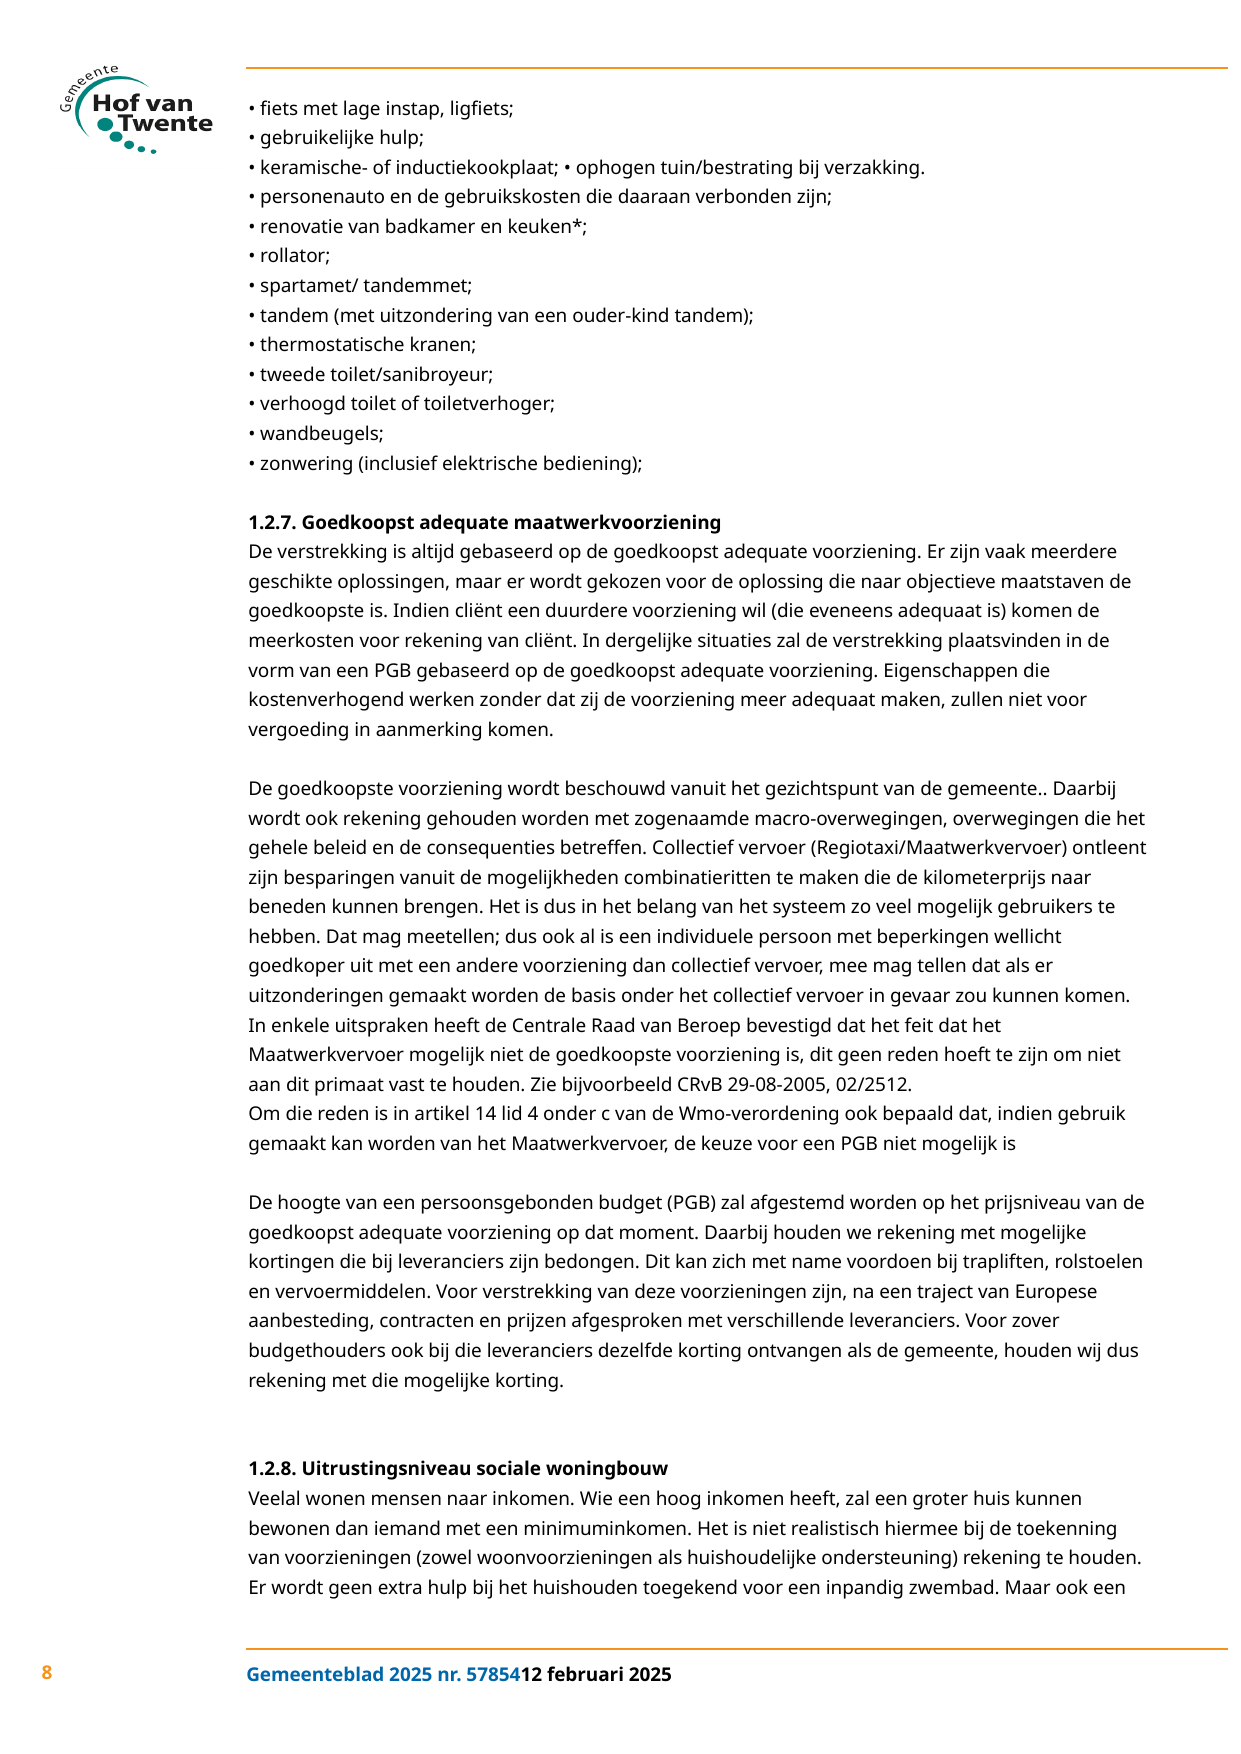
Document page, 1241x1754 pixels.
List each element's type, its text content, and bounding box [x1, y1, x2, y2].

text • gebruikelijke hulp; [248, 124, 1152, 150]
text 1.2.8. Uitrustingsniveau sociale woningbouw [248, 1456, 1152, 1481]
text • tweede toilet/sanibroyeur; [248, 361, 1152, 387]
text • tandem (met uitzondering van een ouder-kind tandem); [248, 302, 1152, 328]
text 1.2.7. Goedkoopst adequate maatwerkvoorziening [248, 509, 1152, 535]
text • spartamet/ tandemmet; [248, 272, 1152, 298]
text • zonwering (inclusief elektrische bediening); [248, 450, 1152, 476]
text • thermostatische kranen; [248, 331, 1152, 357]
text • rollator; [248, 243, 1152, 268]
text • renovatie van badkamer en keuken*; [248, 213, 1152, 239]
text Er wordt geen extra hulp bij het huishouden toegekend voor een inpandig zwembad. Maar ook een [248, 1574, 1152, 1600]
text De verstrekking is altijd gebaseerd op de goedkoopst adequate voorziening. Er zijn vaak meerdere geschikte oplossingen, maar er wordt gekozen voor de oplossing die naar objectieve maatstaven de goedkoopste is. Indien cliënt een duurdere voorziening wil (die eveneens adequaat is) komen de meerkosten voor rekening van cliënt. In dergelijke situaties zal de verstrekking plaatsvinden in de vorm van een PGB gebaseerd op de goedkoopst adequate voorziening. Eigenschappen die kostenverhogend werken zonder dat zij de voorziening meer adequaat maken, zullen niet voor vergoeding in aanmerking komen. [248, 538, 1152, 742]
text De hoogte van een persoonsgebonden budget (PGB) zal afgestemd worden op het prijsniveau van de goedkoopst adequate voorziening op dat moment. Daarbij houden we rekening met mogelijke kortingen die bij leveranciers zijn bedongen. Dit kan zich met name voordoen bij trapliften, rolstoelen en vervoermiddelen. Voor verstrekking van deze voorzieningen zijn, na een traject van Europese aanbesteding, contracten en prijzen afgesproken met verschillende leveranciers. Voor zover budgethouders ook bij die leveranciers dezelfde korting ontvangen als de gemeente, houden wij dus rekening met die mogelijke korting. [248, 1189, 1152, 1393]
text • fiets met lage instap, ligfiets; [248, 95, 1152, 121]
text De goedkoopste voorziening wordt beschouwd vanuit het gezichtspunt van de gemeente.. Daarbij wordt ook rekening gehouden worden met zogenaamde macro-overwegingen, overwegingen die het gehele beleid en de consequenties betreffen. Collectief vervoer (Regiotaxi/Maatwerkvervoer) ontleent zijn besparingen vanuit de mogelijkheden combinatieritten te maken die de kilometerprijs naar beneden kunnen brengen. Het is dus in het belang van het systeem zo veel mogelijk gebruikers te hebben. Dat mag meetellen; dus ook al is een individuele persoon met beperkingen wellicht goedkoper uit met een andere voorziening dan collectief vervoer, mee mag tellen dat als er uitzonderingen gemaakt worden de basis onder het collectief vervoer in gevaar zou kunnen komen. In enkele uitspraken heeft de Centrale Raad van Beroep bevestigd dat het feit dat het Maatwerkvervoer mogelijk niet de goedkoopste voorziening is, dit geen reden hoeft te zijn om niet aan dit primaat vast te houden. Zie bijvoorbeeld CRvB 29-08-2005, 02/2512. [248, 775, 1152, 1097]
text • wandbeugels; [248, 420, 1152, 446]
text Om die reden is in artikel 14 lid 4 onder c van de Wmo-verordening ook bepaald dat, indien gebruik gemaakt kan worden van het Maatwerkvervoer, de keuze voor een PGB niet mogelijk is [248, 1101, 1152, 1156]
text • keramische- of inductiekookplaat; • ophogen tuin/bestrating bij verzakking. [248, 154, 1152, 180]
text • personenauto en de gebruikskosten die daaraan verbonden zijn; [248, 183, 1152, 209]
text Veelal wonen mensen naar inkomen. Wie een hoog inkomen heeft, zal een groter huis kunnen bewonen dan iemand met een minimuminkomen. Het is niet realistisch hiermee bij de toekenning van voorzieningen (zowel woonvoorzieningen als huishoudelijke ondersteuning) rekening te houden. [248, 1485, 1152, 1570]
text • verhoogd toilet of toiletverhoger; [248, 391, 1152, 416]
picture [41, 47, 231, 172]
